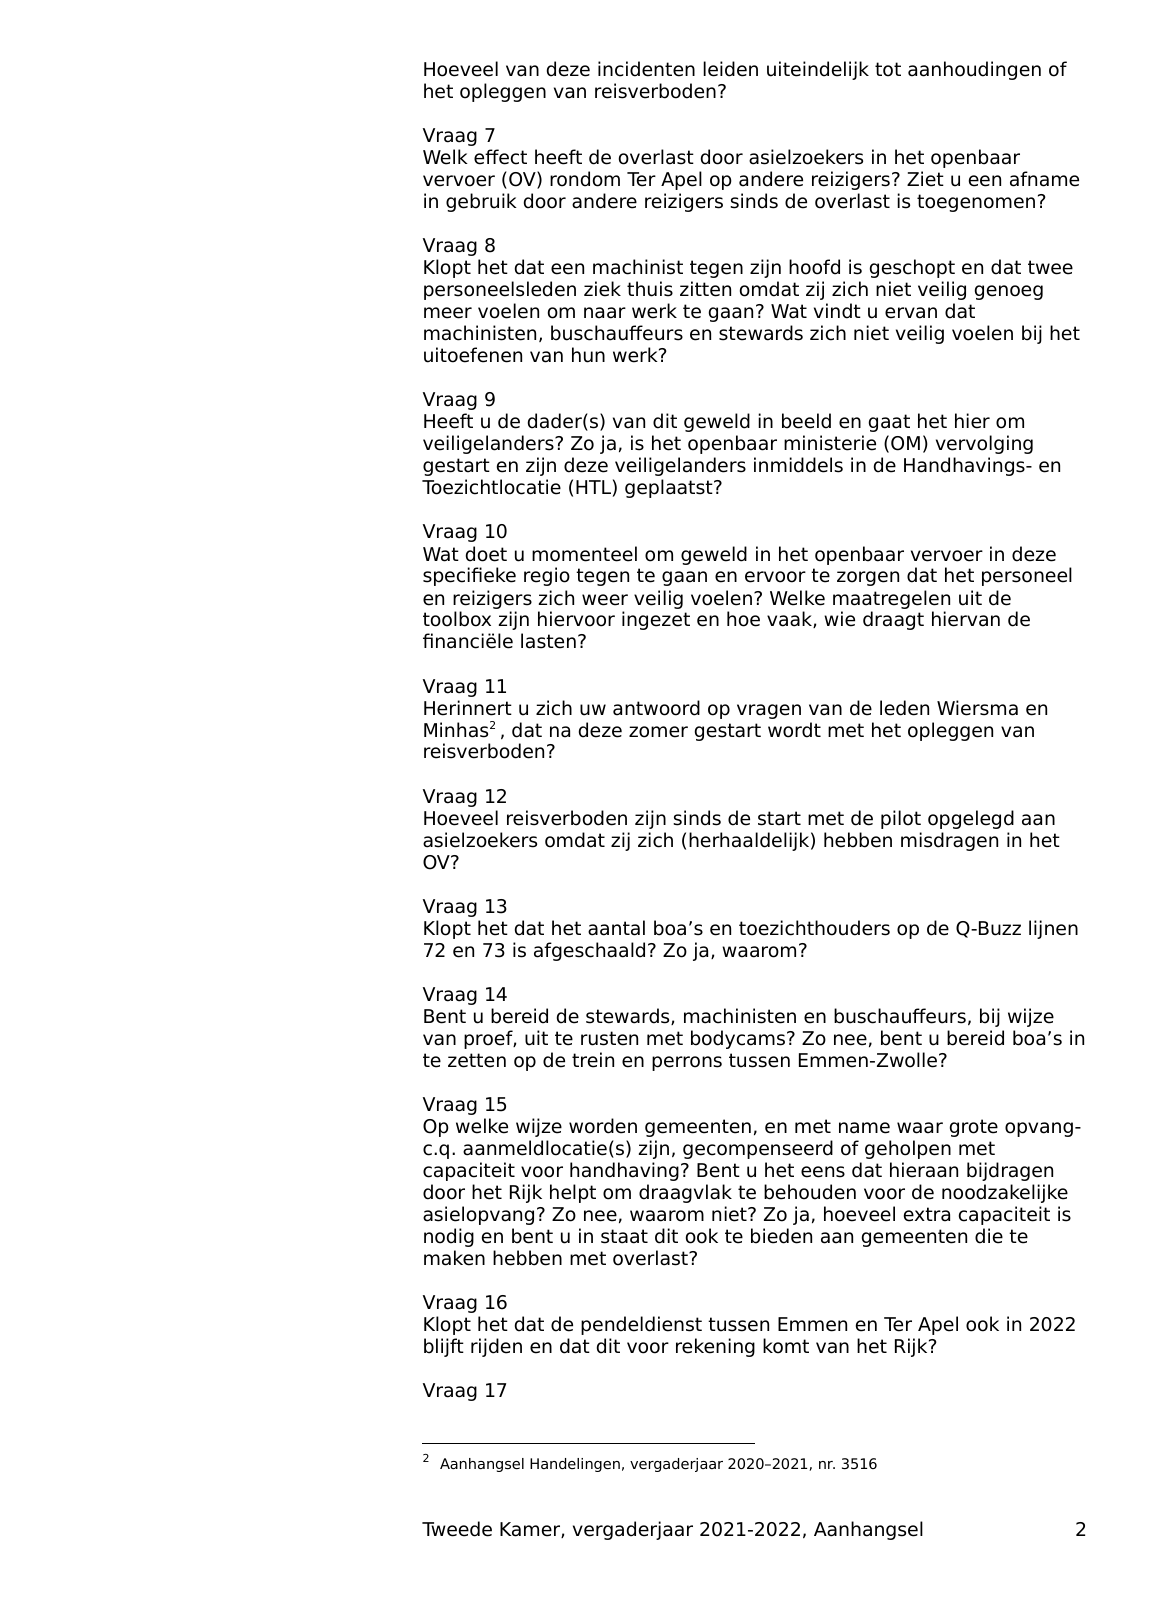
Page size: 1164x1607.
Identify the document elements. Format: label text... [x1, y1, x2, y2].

text Vraag 12 [422, 786, 1087, 808]
text Vraag 16 [422, 1292, 1087, 1314]
text Herinnert u zich uw antwoord op vragen van de leden Wiersma en Minhas, dat na deze zomer gestart wordt met het opleggen van reisverboden? [422, 697, 1087, 763]
text Klopt het dat een machinist tegen zijn hoofd is geschopt en dat twee personeelsleden ziek thuis zitten omdat zij zich niet veilig genoeg meer voelen om naar werk te gaan? Wat vindt u ervan dat machinisten, buschauffeurs en stewards zich niet veilig voelen bij het uitoefenen van hun werk? [422, 257, 1087, 367]
text Vraag 14 [422, 984, 1087, 1006]
text Vraag 9 [422, 389, 1087, 411]
text Klopt het dat de pendeldienst tussen Emmen en Ter Apel ook in 2022 blijft rijden en dat dit voor rekening komt van het Rijk? [422, 1314, 1087, 1358]
text Bent u bereid de stewards, machinisten en buschauffeurs, bij wijze van proef, uit te rusten met bodycams? Zo nee, bent u bereid boa’s in te zetten op de trein en perrons tussen Emmen-Zwolle? [422, 1006, 1087, 1072]
text Vraag 7 [422, 125, 1087, 147]
text Op welke wijze worden gemeenten, en met name waar grote opvang- c.q. aanmeldlocatie(s) zijn, gecompenseerd of geholpen met capaciteit voor handhaving? Bent u het eens dat hieraan bijdragen door het Rijk helpt om draagvlak te behouden voor de noodzakelijke asielopvang? Zo nee, waarom niet? Zo ja, hoeveel extra capaciteit is nodig en bent u in staat dit ook te bieden aan gemeenten die te maken hebben met overlast? [422, 1116, 1087, 1270]
text Vraag 8 [422, 235, 1087, 257]
text Wat doet u momenteel om geweld in het openbaar vervoer in deze specifieke regio tegen te gaan en ervoor te zorgen dat het personeel en reizigers zich weer veilig voelen? Welke maatregelen uit de toolbox zijn hiervoor ingezet en hoe vaak, wie draagt hiervan de financiële lasten? [422, 543, 1087, 653]
text Hoeveel van deze incidenten leiden uiteindelijk tot aanhoudingen of het opleggen van reisverboden? [422, 59, 1087, 103]
text Aanhangsel Handelingen, vergaderjaar 2020–2021, nr. 3516 [422, 1452, 1087, 1474]
text Welk effect heeft de overlast door asielzoekers in het openbaar vervoer (OV) rondom Ter Apel op andere reizigers? Ziet u een afname in gebruik door andere reizigers sinds de overlast is toegenomen? [422, 147, 1087, 213]
text Hoeveel reisverboden zijn sinds de start met de pilot opgelegd aan asielzoekers omdat zij zich (herhaaldelijk) hebben misdragen in het OV? [422, 808, 1087, 873]
text Vraag 15 [422, 1094, 1087, 1116]
text Vraag 13 [422, 896, 1087, 918]
text Vraag 17 [422, 1380, 1087, 1402]
text Vraag 10 [422, 521, 1087, 543]
text Klopt het dat het aantal boa’s en toezichthouders op de Q-Buzz lijnen 72 en 73 is afgeschaald? Zo ja, waarom? [422, 918, 1087, 962]
text Vraag 11 [422, 676, 1087, 697]
text Heeft u de dader(s) van dit geweld in beeld en gaat het hier om veiligelanders? Zo ja, is het openbaar ministerie (OM) vervolging gestart en zijn deze veiligelanders inmiddels in de Handhavings- en Toezichtlocatie (HTL) geplaatst? [422, 411, 1087, 499]
